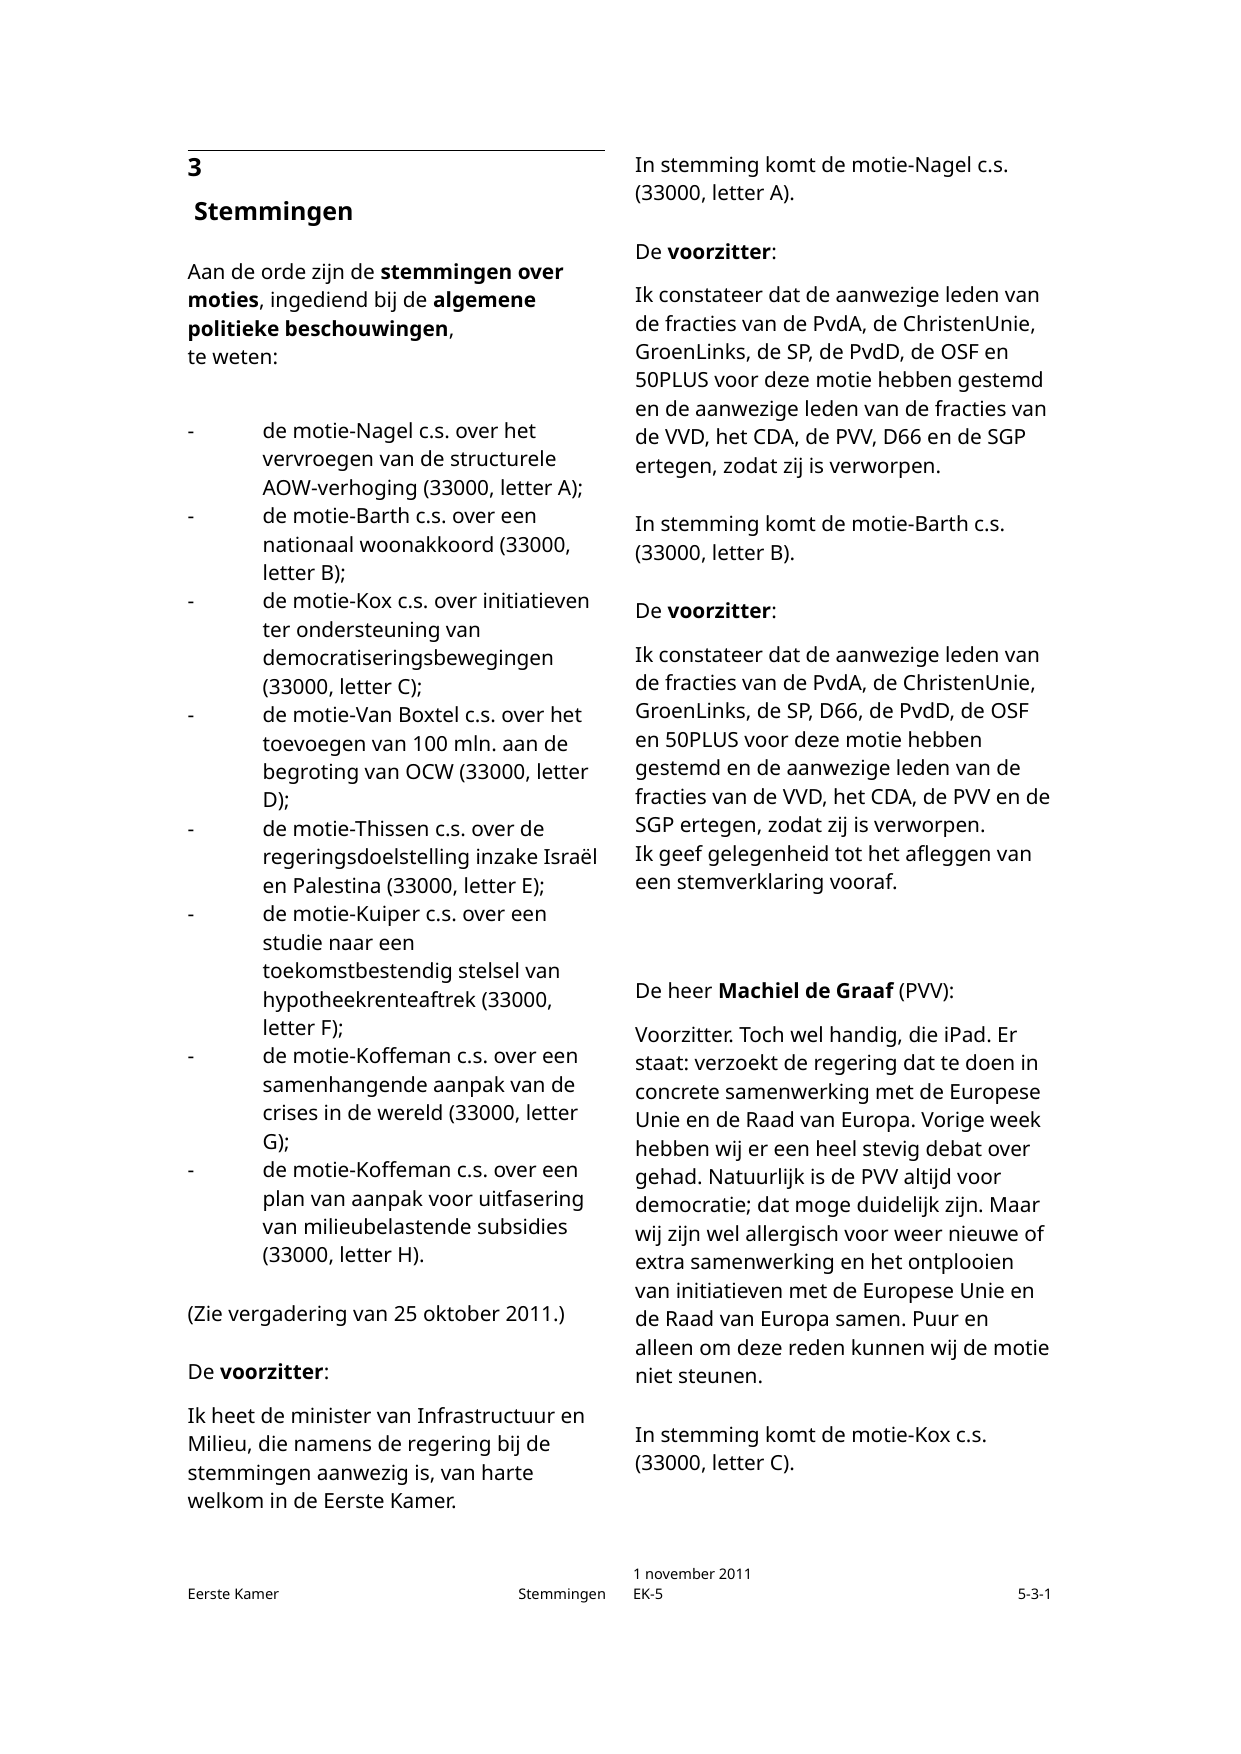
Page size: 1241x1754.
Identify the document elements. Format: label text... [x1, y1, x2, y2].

text Ik geef gelegenheid tot het afleggen van een stemverklaring vooraf. [635, 839, 1053, 896]
text Ik heet de minister van Infrastructuur en Milieu, die namens de regering bij de stemmingen aanwezig is, van harte welkom in de Eerste Kamer. [187, 1401, 605, 1515]
list de motie-Thissen c.s. over de regeringsdoelstelling inzake Israël en Palestina (33000, letter E); [187, 814, 605, 899]
list de motie-Kox c.s. over initiatieven ter ondersteuning van democratiseringsbewegingen (33000, letter C); [187, 587, 605, 700]
list de motie-Kuiper c.s. over een studie naar een toekomstbestendig stelsel van hypotheekrenteaftrek (33000, letter F); [187, 899, 605, 1042]
text Aan de orde zijn de stemmingen over moties, ingediend bij de algemene politieke beschouwingen, [187, 257, 605, 342]
text De heer Machiel de Graaf (PVV): [635, 977, 1053, 1005]
text De voorzitter: [635, 237, 1053, 265]
text Ik constateer dat de aanwezige leden van de fracties van de PvdA, de ChristenUnie, GroenLinks, de SP, D66, de PvdD, de OSF en 50PLUS voor deze motie hebben gestemd en de aanwezige leden van de fracties van de VVD, het CDA, de PVV en de SGP ertegen, zodat zij is verworpen. [635, 640, 1053, 839]
text De voorzitter: [187, 1357, 605, 1386]
text Ik constateer dat de aanwezige leden van de fracties van de PvdA, de ChristenUnie, GroenLinks, de SP, de PvdD, de OSF en 50PLUS voor deze motie hebben gestemd en de aanwezige leden van de fracties van de VVD, het CDA, de PVV, D66 en de SGP ertegen, zodat zij is verworpen. [635, 280, 1053, 479]
list de motie-Barth c.s. over een nationaal woonakkoord (33000, letter B); [187, 501, 605, 587]
text 3 [187, 151, 605, 184]
list de motie-Koffeman c.s. over een samenhangende aanpak van de crises in de wereld (33000, letter G); [187, 1042, 605, 1155]
list de motie-Koffeman c.s. over een plan van aanpak voor uitfasering van milieubelastende subsidies (33000, letter H). [187, 1155, 605, 1269]
text De voorzitter: [635, 596, 1053, 625]
text (Zie vergadering van 25 oktober 2011.) [187, 1299, 605, 1327]
text In stemming komt de motie-Barth c.s. (33000, letter B). [635, 509, 1053, 566]
text Voorzitter. Toch wel handig, die iPad. Er staat: verzoekt de regering dat te doen in concrete samenwerking met de Europese Unie en de Raad van Europa. Vorige week hebben wij er een heel stevig debat over gehad. Natuurlijk is de PVV altijd voor democratie; dat moge duidelijk zijn. Maar wij zijn wel allergisch voor weer nieuwe of extra samenwerking en het ontplooien van initiatieven met de Europese Unie en de Raad van Europa samen. Puur en alleen om deze reden kunnen wij de motie niet steunen. [635, 1020, 1053, 1390]
text In stemming komt de motie-Nagel c.s. (33000, letter A). [635, 150, 1053, 207]
text In stemming komt de motie-Kox c.s. (33000, letter C). [635, 1420, 1053, 1477]
text te weten: [187, 342, 605, 371]
text Stemmingen [187, 193, 605, 227]
text  [635, 926, 1053, 954]
list de motie-Nagel c.s. over het vervroegen van de structurele AOW-verhoging (33000, letter A); [187, 416, 605, 501]
list de motie-Van Boxtel c.s. over het toevoegen van 100 mln. aan de begroting van OCW (33000, letter D); [187, 700, 605, 814]
